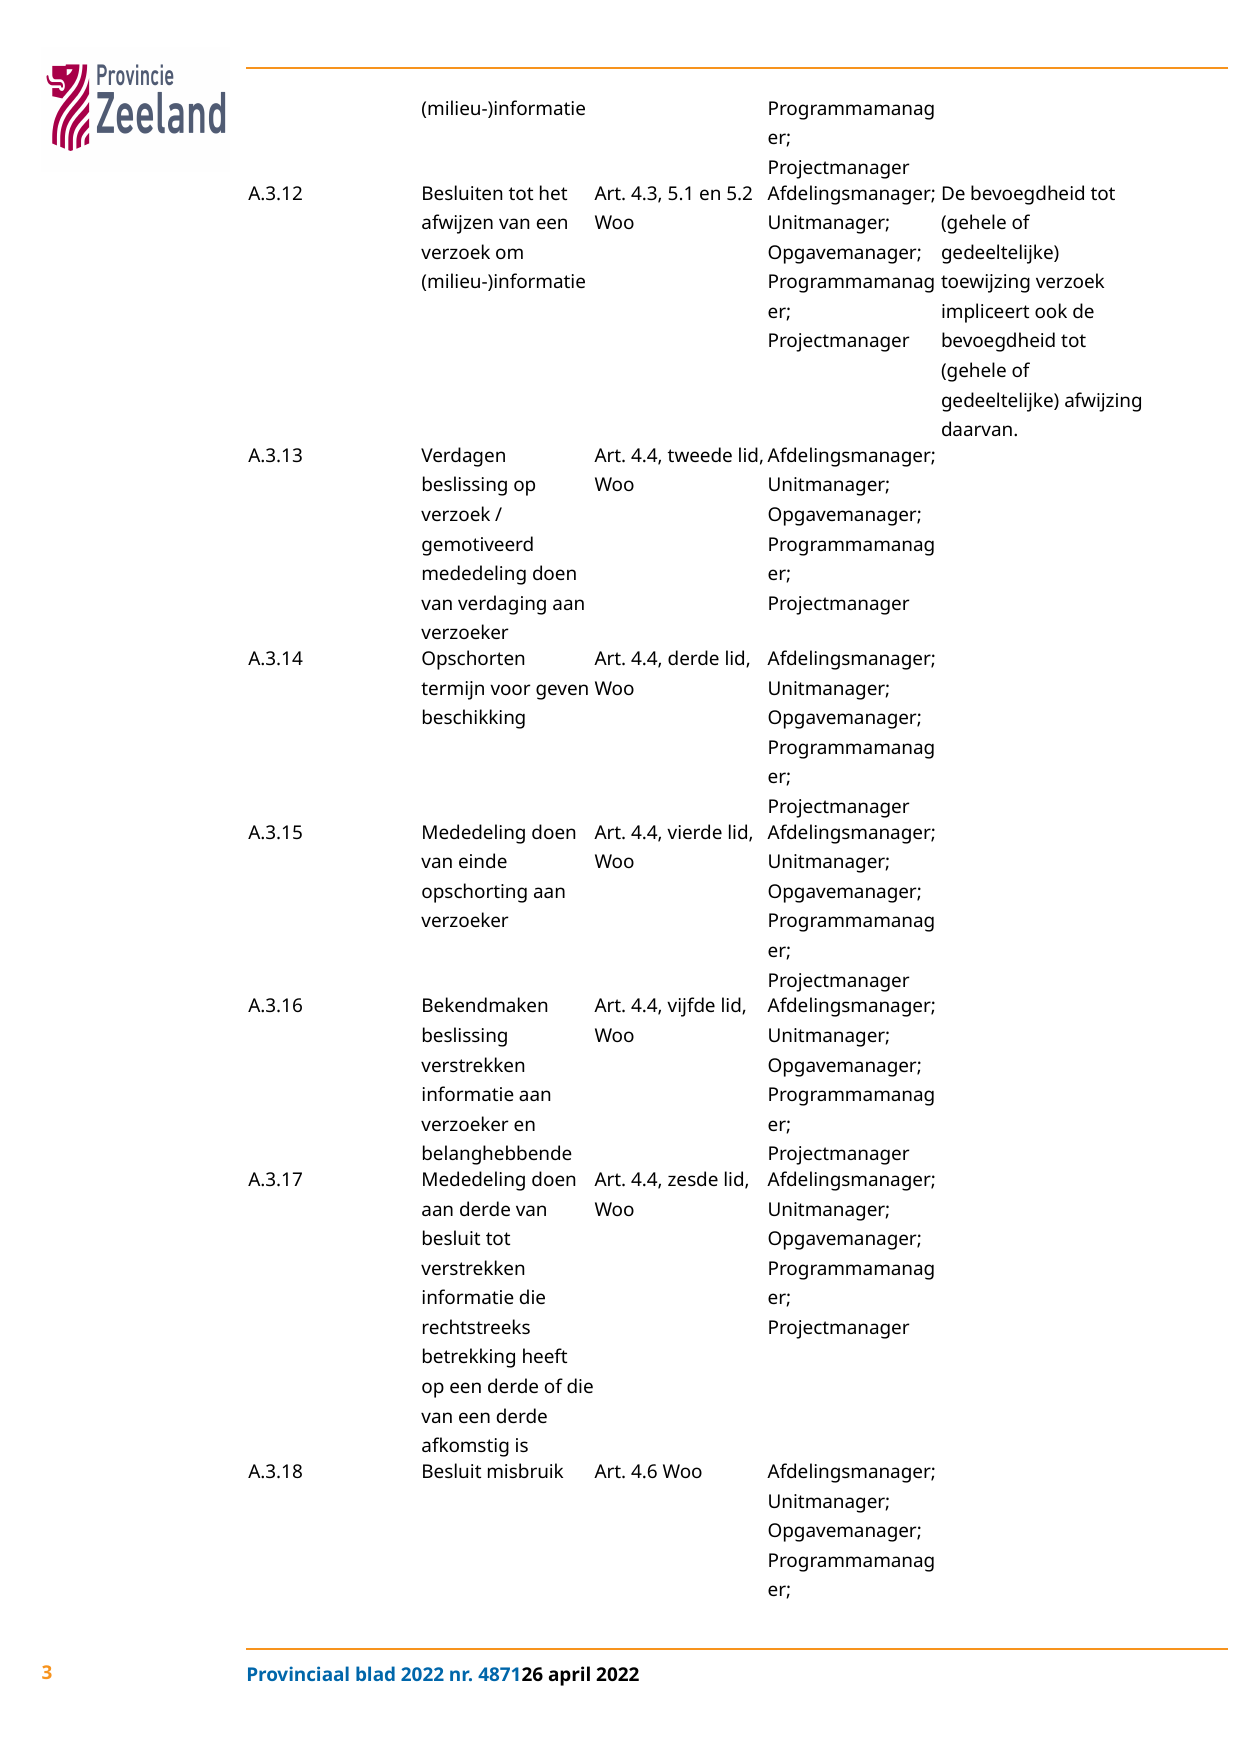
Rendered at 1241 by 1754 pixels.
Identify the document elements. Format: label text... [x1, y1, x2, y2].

table_cell Bekendmaken beslissing verstrekken informatie aan verzoeker en belanghebbende [421, 993, 594, 1166]
table_cell Besluit misbruik [421, 1458, 594, 1602]
table_cell Opschorten termijn voor geven beschikking [421, 645, 594, 819]
table_cell Art. 4.6 Woo [594, 1458, 767, 1602]
table_cell [941, 645, 1152, 819]
table_cell Art. 4.4, derde lid, Woo [594, 645, 767, 819]
table_cell Besluiten tot het afwijzen van een verzoek om (milieu-)informatie [421, 180, 594, 442]
table_cell A.3.17 [248, 1166, 421, 1458]
table_cell [941, 1166, 1152, 1458]
table_cell A.3.14 [248, 645, 421, 819]
table_cell Mededeling doen van einde opschorting aan verzoeker [421, 819, 594, 993]
table_cell Afdelingsmanager; Unitmanager; Opgavemanager; Programmamanager; Projectmanager [768, 442, 941, 645]
table_cell [594, 95, 767, 180]
table_cell [941, 95, 1152, 180]
table_cell A.3.15 [248, 819, 421, 993]
table_cell [248, 95, 421, 180]
picture [41, 47, 231, 172]
table_cell (milieu-)informatie [421, 95, 594, 180]
table_cell Art. 4.3, 5.1 en 5.2 Woo [594, 180, 767, 442]
table_cell [941, 442, 1152, 645]
table_cell A.3.12 [248, 180, 421, 442]
table_cell A.3.16 [248, 993, 421, 1166]
table_cell Afdelingsmanager; Unitmanager; Opgavemanager; Programmamanager; Projectmanager [768, 993, 941, 1166]
table_cell Afdelingsmanager; Unitmanager; Opgavemanager; Programmamanager; [768, 1458, 941, 1602]
table_cell De bevoegdheid tot (gehele of gedeeltelijke) toewijzing verzoek impliceert ook de bevoegdheid tot (gehele of gedeeltelijke) afwijzing daarvan. [941, 180, 1152, 442]
table_cell Art. 4.4, tweede lid, Woo [594, 442, 767, 645]
table_cell A.3.13 [248, 442, 421, 645]
table_cell Afdelingsmanager; Unitmanager; Opgavemanager; Programmamanager; Projectmanager [768, 180, 941, 442]
table_cell Art. 4.4, vijfde lid, Woo [594, 993, 767, 1166]
table_cell Afdelingsmanager; Unitmanager; Opgavemanager; Programmamanager; Projectmanager [768, 819, 941, 993]
table_cell Programmamanager; Projectmanager [768, 95, 941, 180]
table_cell Art. 4.4, zesde lid, Woo [594, 1166, 767, 1458]
table_cell A.3.18 [248, 1458, 421, 1602]
table_cell [941, 1458, 1152, 1602]
table_cell Verdagen beslissing op verzoek / gemotiveerd mededeling doen van verdaging aan verzoeker [421, 442, 594, 645]
table_cell Art. 4.4, vierde lid, Woo [594, 819, 767, 993]
table_cell [941, 819, 1152, 993]
table_cell Mededeling doen aan derde van besluit tot verstrekken informatie die rechtstreeks betrekking heeft op een derde of die van een derde afkomstig is [421, 1166, 594, 1458]
table_cell [941, 993, 1152, 1166]
table_cell Afdelingsmanager; Unitmanager; Opgavemanager; Programmamanager; Projectmanager [768, 1166, 941, 1458]
table_cell Afdelingsmanager; Unitmanager; Opgavemanager; Programmamanager; Projectmanager [768, 645, 941, 819]
